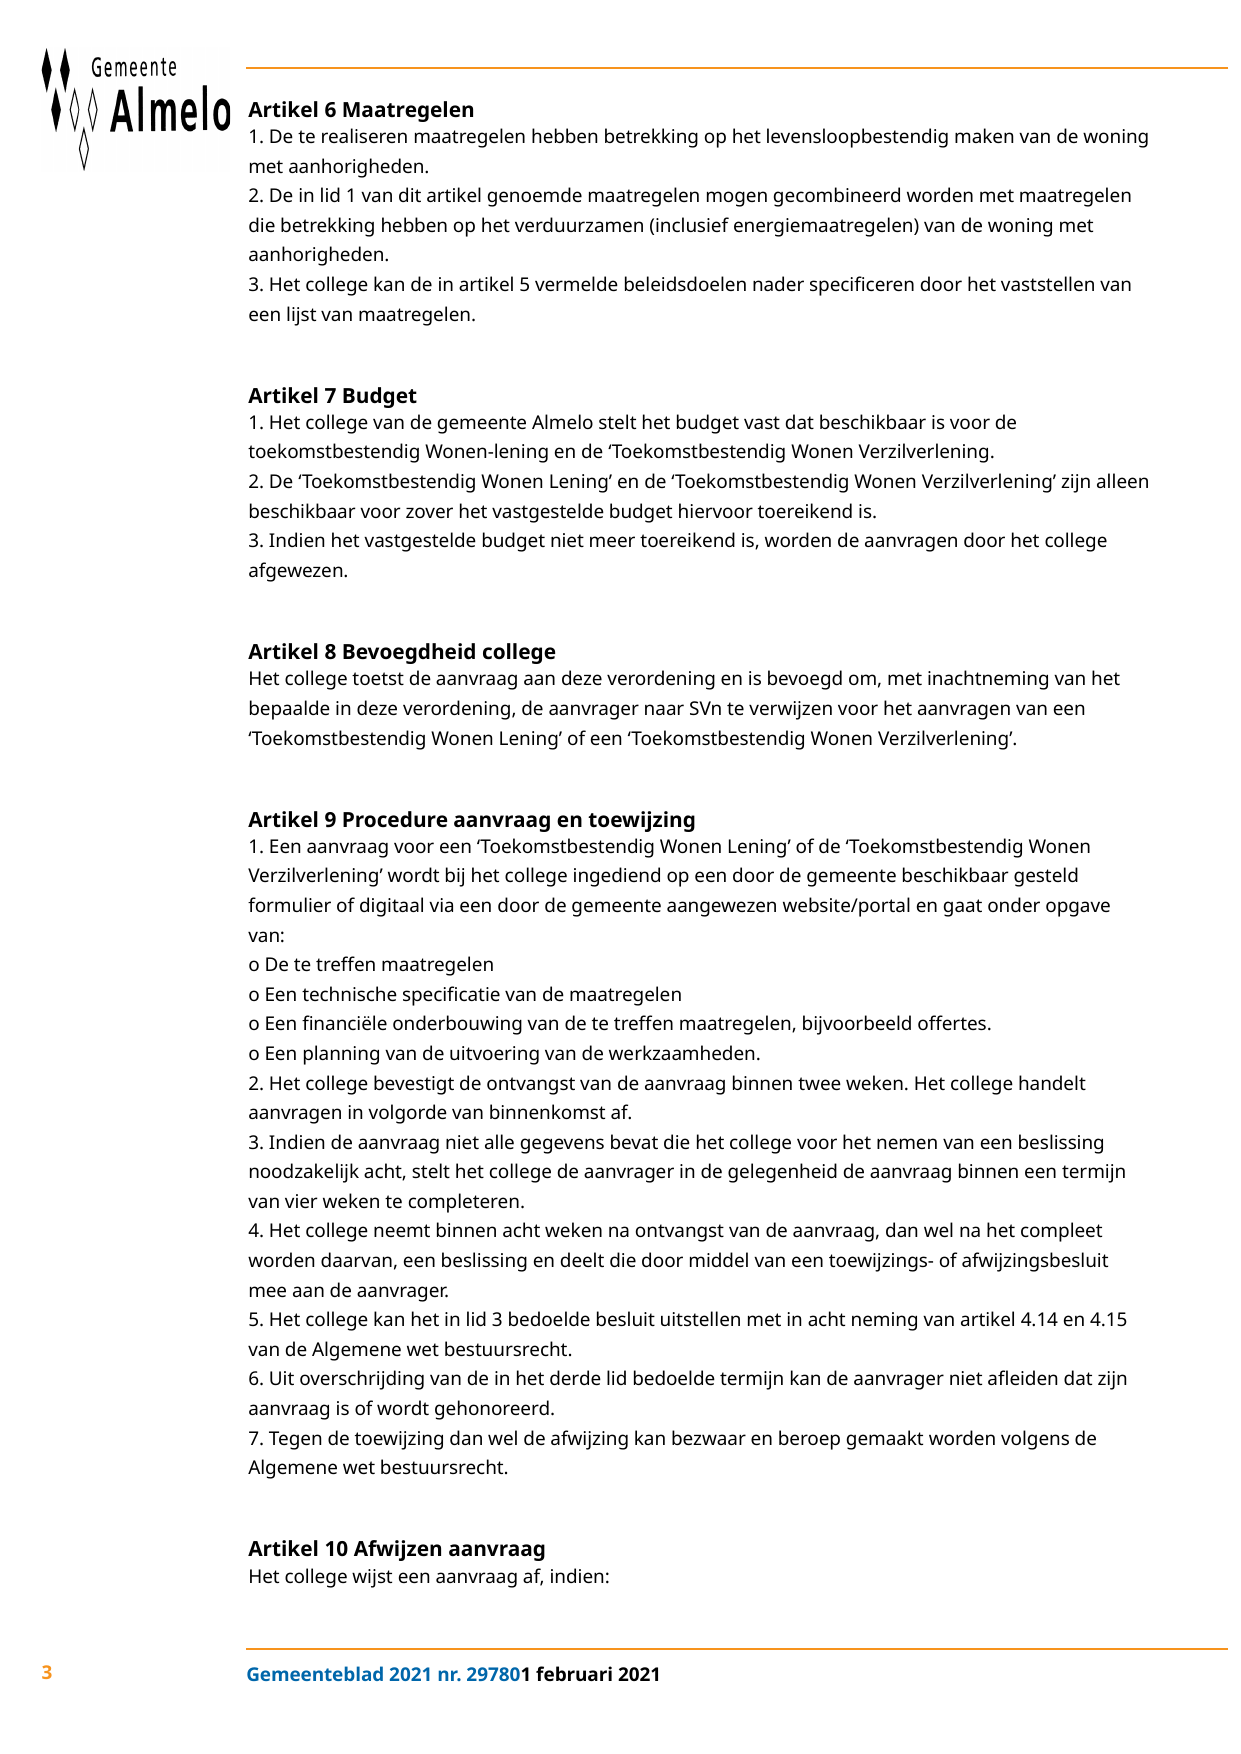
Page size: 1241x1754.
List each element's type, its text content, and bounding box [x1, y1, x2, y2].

text o Een financiële onderbouwing van de te treffen maatregelen, bijvoorbeeld offertes. [248, 1011, 1152, 1036]
text o De te treffen maatregelen [248, 951, 1152, 977]
text Het college toetst de aanvraag aan deze verordening en is bevoegd om, met inachtneming van het bepaalde in deze verordening, de aanvrager naar SVn te verwijzen voor het aanvragen van een ‘Toekomstbestendig Wonen Lening’ of een ‘Toekomstbestendig Wonen Verzilverlening’. [248, 666, 1152, 750]
text 3. Indien het vastgestelde budget niet meer toereikend is, worden de aanvragen door het college afgewezen. [248, 527, 1152, 583]
text 7. Tegen de toewijzing dan wel de afwijzing kan bezwaar en beroep gemaakt worden volgens de Algemene wet bestuursrecht. [248, 1425, 1152, 1480]
picture [41, 47, 231, 172]
text 5. Het college kan het in lid 3 bedoelde besluit uitstellen met in acht neming van artikel 4.14 en 4.15 van de Algemene wet bestuursrecht. [248, 1306, 1152, 1362]
text Artikel 7 Budget [248, 381, 1152, 409]
text 2. De ‘Toekomstbestendig Wonen Lening’ en de ‘Toekomstbestendig Wonen Verzilverlening’ zijn alleen beschikbaar voor zover het vastgestelde budget hiervoor toereikend is. [248, 468, 1152, 524]
text 3. Het college kan de in artikel 5 vermelde beleidsdoelen nader specificeren door het vaststellen van een lijst van maatregelen. [248, 271, 1152, 326]
text Artikel 8 Bevoegdheid college [248, 637, 1152, 666]
text Artikel 9 Procedure aanvraag en toewijzing [248, 805, 1152, 833]
text o Een planning van de uitvoering van de werkzaamheden. [248, 1040, 1152, 1066]
text 6. Uit overschrijding van de in het derde lid bedoelde termijn kan de aanvrager niet afleiden dat zijn aanvraag is of wordt gehonoreerd. [248, 1366, 1152, 1421]
text 1. Het college van de gemeente Almelo stelt het budget vast dat beschikbaar is voor de toekomstbestendig Wonen-lening en de ‘Toekomstbestendig Wonen Verzilverlening. [248, 409, 1152, 464]
text Artikel 6 Maatregelen [248, 95, 1152, 123]
text 3. Indien de aanvraag niet alle gegevens bevat die het college voor het nemen van een beslissing noodzakelijk acht, stelt het college de aanvrager in de gelegenheid de aanvraag binnen een termijn van vier weken te completeren. [248, 1129, 1152, 1214]
text Het college wijst een aanvraag af, indien: [248, 1563, 1152, 1588]
text 2. Het college bevestigt de ontvangst van de aanvraag binnen twee weken. Het college handelt aanvragen in volgorde van binnenkomst af. [248, 1070, 1152, 1125]
text 1. Een aanvraag voor een ‘Toekomstbestendig Wonen Lening’ of de ‘Toekomstbestendig Wonen Verzilverlening’ wordt bij het college ingediend op een door de gemeente beschikbaar gesteld formulier of digitaal via een door de gemeente aangewezen website/portal en gaat onder opgave van: [248, 833, 1152, 948]
text o Een technische specificatie van de maatregelen [248, 981, 1152, 1007]
text 1. De te realiseren maatregelen hebben betrekking op het levensloopbestendig maken van de woning met aanhorigheden. [248, 123, 1152, 178]
text Artikel 10 Afwijzen aanvraag [248, 1534, 1152, 1563]
text 4. Het college neemt binnen acht weken na ontvangst van de aanvraag, dan wel na het compleet worden daarvan, een beslissing en deelt die door middel van een toewijzings- of afwijzingsbesluit mee aan de aanvrager. [248, 1218, 1152, 1303]
text 2. De in lid 1 van dit artikel genoemde maatregelen mogen gecombineerd worden met maatregelen die betrekking hebben op het verduurzamen (inclusief energiemaatregelen) van de woning met aanhorigheden. [248, 182, 1152, 267]
